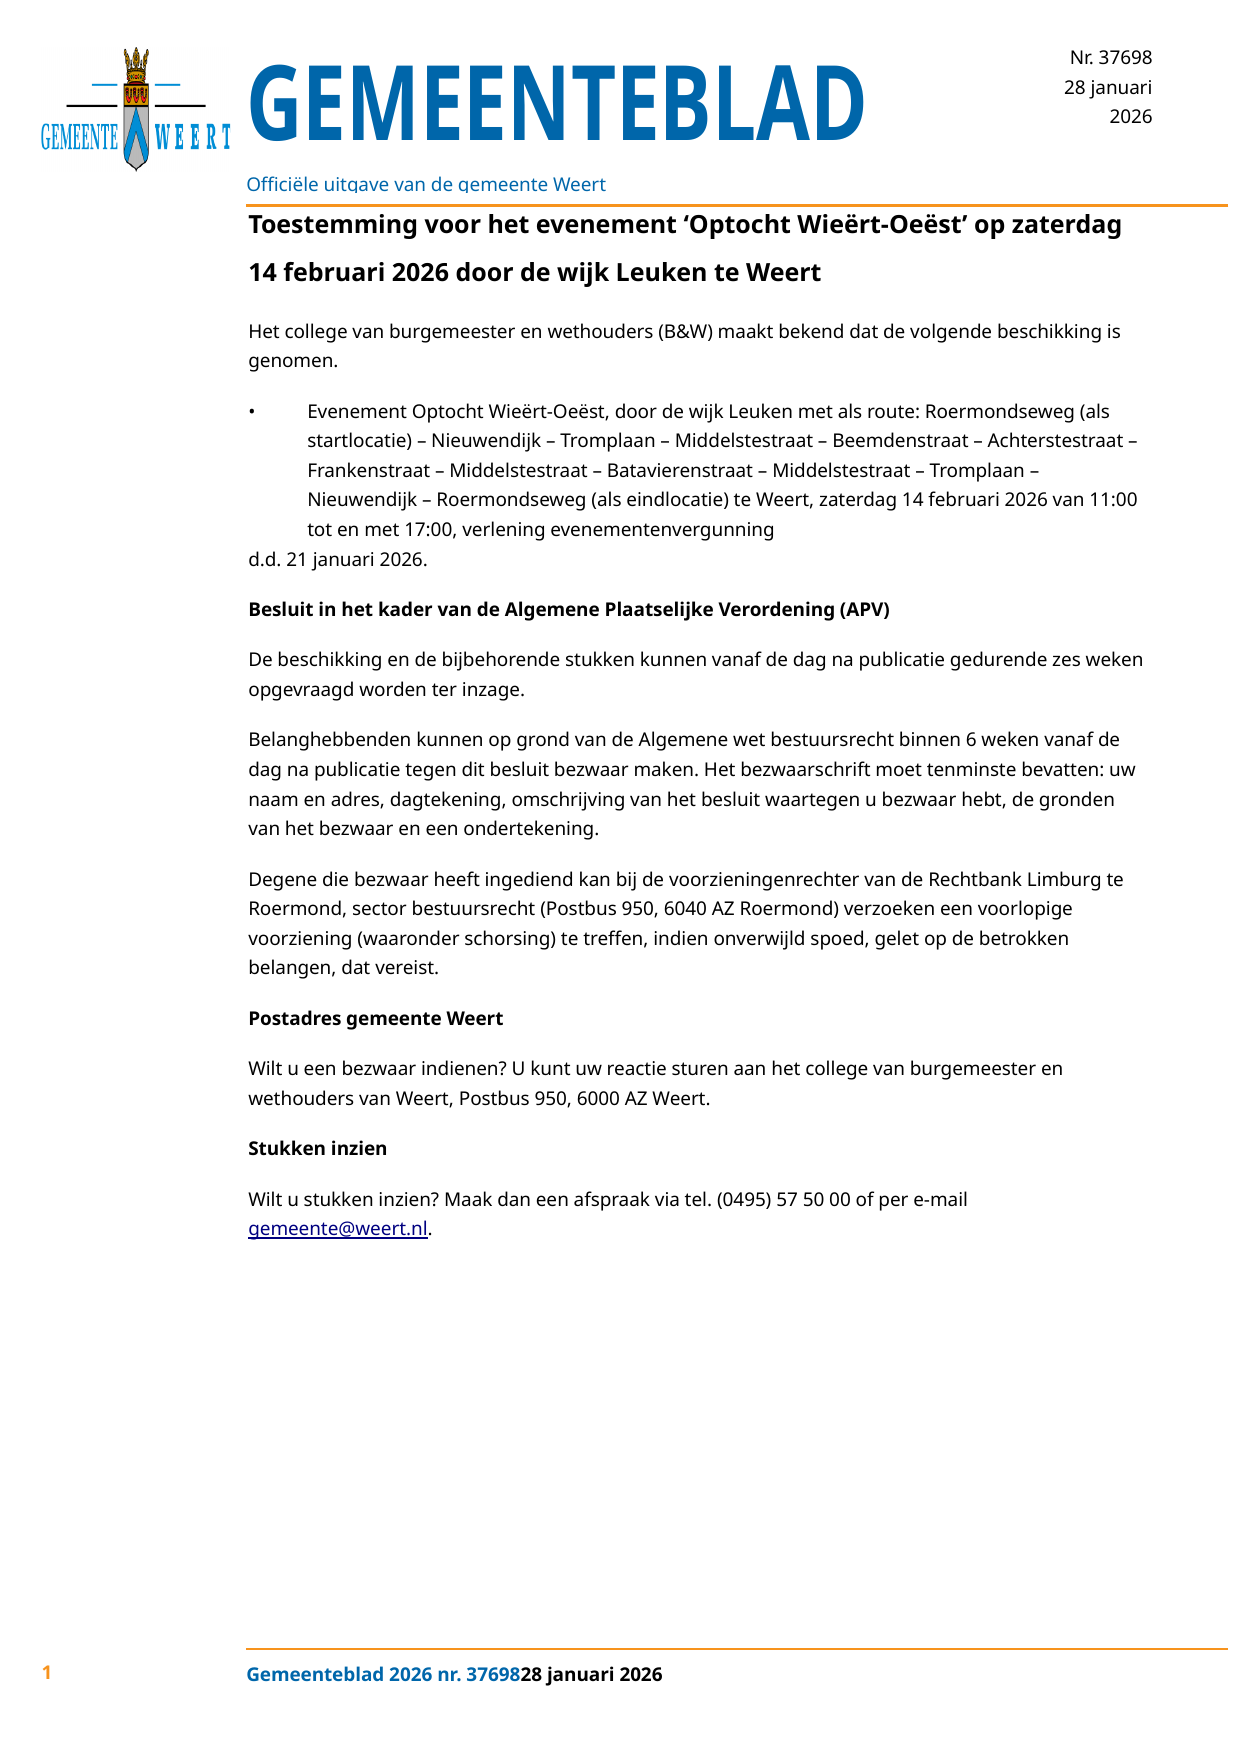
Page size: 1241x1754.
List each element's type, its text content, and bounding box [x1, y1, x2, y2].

picture [41, 47, 231, 172]
text Belanghebbenden kunnen op grond van de Algemene wet bestuursrecht binnen 6 weken vanaf de dag na publicatie tegen dit besluit bezwaar maken. Het bezwaarschrift moet tenminste bevatten: uw naam en adres, dagtekening, omschrijving van het besluit waartegen u bezwaar hebt, de gronden van het bezwaar en een ondertekening. [248, 727, 1152, 841]
text d.d. 21 januari 2026. [248, 546, 1152, 572]
text Wilt u een bezwaar indienen? U kunt uw reactie sturen aan het college van burgemeester en wethouders van Weert, Postbus 950, 6000 AZ Weert. [248, 1055, 1152, 1111]
text Degene die bezwaar heeft ingediend kan bij de voorzieningenrechter van de Rechtbank Limburg te Roermond, sector bestuursrecht (Postbus 950, 6040 AZ Roermond) verzoeken een voorlopige voorziening (waaronder schorsing) te treffen, indien onverwijld spoed, gelet op de betrokken belangen, dat vereist. [248, 866, 1152, 980]
text Besluit in het kader van de Algemene Plaatselijke Verordening (APV) [248, 596, 1152, 622]
text Postadres gemeente Weert [248, 1005, 1152, 1031]
text Stukken inzien [248, 1135, 1152, 1161]
text De beschikking en de bijbehorende stukken kunnen vanaf de dag na publicatie gedurende zes weken opgevraagd worden ter inzage. [248, 647, 1152, 702]
list Evenement Optocht Wieërt-Oeëst, door de wijk Leuken met als route: Roermondseweg (als startlocatie) – Nieuwendijk – Tromplaan – Middelstestraat – Beemdenstraat – Achterstestraat – Frankenstraat – Middelstestraat – Batavierenstraat – Middelstestraat – Tromplaan – Nieuwendijk – Roermondseweg (als eindlocatie) te Weert, zaterdag 14 februari 2026 van 11:00 tot en met 17:00, verlening evenementenvergunning [248, 398, 1152, 542]
text Het college van burgemeester en wethouders (B&W) maakt bekend dat de volgende beschikking is genomen. [248, 318, 1152, 373]
text Toestemming voor het evenement ‘Optocht Wieërt-Oeëst’ op zaterdag 14 februari 2026 door de wijk Leuken te Weert [248, 207, 1152, 288]
text Wilt u stukken inzien? Maak dan een afspraak via tel. (0495) 57 50 00 of per e-mail gemeente@weert.nl. [248, 1186, 1152, 1241]
